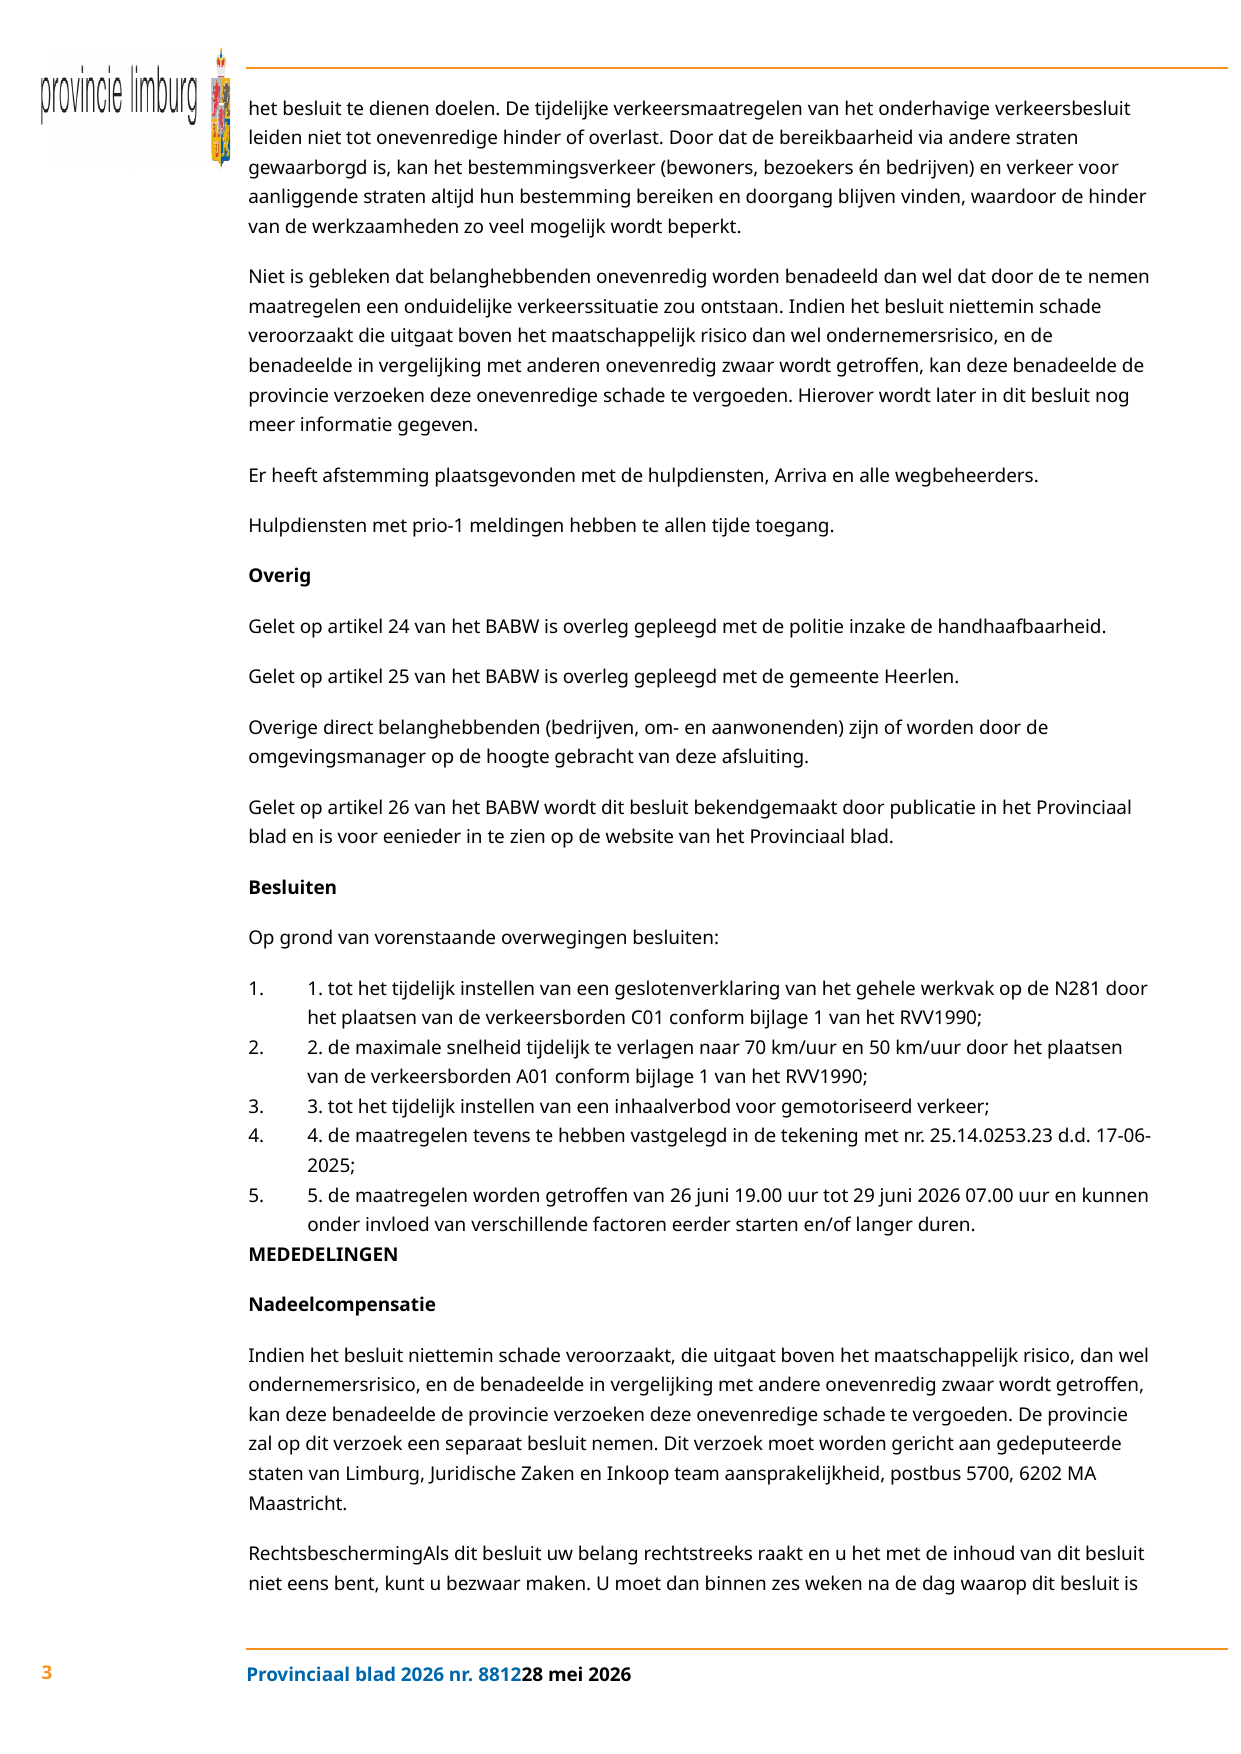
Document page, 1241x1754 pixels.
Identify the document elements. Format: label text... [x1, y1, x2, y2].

text MEDEDELINGEN [248, 1241, 1152, 1267]
list 5. de maatregelen worden getroffen van 26 juni 19.00 uur tot 29 juni 2026 07.00 uur en kunnen onder invloed van verschillende factoren eerder starten en/of langer duren. [248, 1182, 1152, 1237]
text Nadeelcompensatie [248, 1291, 1152, 1317]
list 4. de maatregelen tevens te hebben vastgelegd in de tekening met nr. 25.14.0253.23 d.d. 17-06-2025; [248, 1123, 1152, 1178]
text Overig [248, 563, 1152, 588]
text het besluit te dienen doelen. De tijdelijke verkeersmaatregelen van het onderhavige verkeersbesluit leiden niet tot onevenredige hinder of overlast. Door dat de bereikbaarheid via andere straten gewaarborgd is, kan het bestemmingsverkeer (bewoners, bezoekers én bedrijven) en verkeer voor aanliggende straten altijd hun bestemming bereiken en doorgang blijven vinden, waardoor de hinder van de werkzaamheden zo veel mogelijk wordt beperkt. [248, 95, 1152, 239]
text Hulpdiensten met prio-1 meldingen hebben te allen tijde toegang. [248, 512, 1152, 538]
picture [41, 47, 231, 172]
text Gelet op artikel 25 van het BABW is overleg gepleegd met de gemeente Heerlen. [248, 663, 1152, 689]
text Besluiten [248, 874, 1152, 900]
list 3. tot het tijdelijk instellen van een inhaalverbod voor gemotoriseerd verkeer; [248, 1093, 1152, 1119]
text Overige direct belanghebbenden (bedrijven, om- en aanwonenden) zijn of worden door de omgevingsmanager op de hoogte gebracht van deze afsluiting. [248, 714, 1152, 769]
text Indien het besluit niettemin schade veroorzaakt, die uitgaat boven het maatschappelijk risico, dan wel ondernemersrisico, en de benadeelde in vergelijking met andere onevenredig zwaar wordt getroffen, kan deze benadeelde de provincie verzoeken deze onevenredige schade te vergoeden. De provincie zal op dit verzoek een separaat besluit nemen. Dit verzoek moet worden gericht aan gedeputeerde staten van Limburg, Juridische Zaken en Inkoop team aansprakelijkheid, postbus 5700, 6202 MA Maastricht. [248, 1342, 1152, 1516]
text Niet is gebleken dat belanghebbenden onevenredig worden benadeeld dan wel dat door de te nemen maatregelen een onduidelijke verkeerssituatie zou ontstaan. Indien het besluit niettemin schade veroorzaakt die uitgaat boven het maatschappelijk risico dan wel ondernemersrisico, en de benadeelde in vergelijking met anderen onevenredig zwaar wordt getroffen, kan deze benadeelde de provincie verzoeken deze onevenredige schade te vergoeden. Hierover wordt later in dit besluit nog meer informatie gegeven. [248, 263, 1152, 437]
text Er heeft afstemming plaatsgevonden met de hulpdiensten, Arriva en alle wegbeheerders. [248, 462, 1152, 488]
text Gelet op artikel 26 van het BABW wordt dit besluit bekendgemaakt door publicatie in het Provinciaal blad en is voor eenieder in te zien op de website van het Provinciaal blad. [248, 794, 1152, 849]
list 2. de maximale snelheid tijdelijk te verlagen naar 70 km/uur en 50 km/uur door het plaatsen van de verkeersborden A01 conform bijlage 1 van het RVV1990; [248, 1034, 1152, 1089]
text Gelet op artikel 24 van het BABW is overleg gepleegd met de politie inzake de handhaafbaarheid. [248, 613, 1152, 639]
list 1. tot het tijdelijk instellen van een geslotenverklaring van het gehele werkvak op de N281 door het plaatsen van de verkeersborden C01 conform bijlage 1 van het RVV1990; [248, 975, 1152, 1030]
text Op grond van vorenstaande overwegingen besluiten: [248, 924, 1152, 950]
text RechtsbeschermingAls dit besluit uw belang rechtstreeks raakt en u het met de inhoud van dit besluit niet eens bent, kunt u bezwaar maken. U moet dan binnen zes weken na de dag waarop dit besluit is [248, 1540, 1152, 1596]
